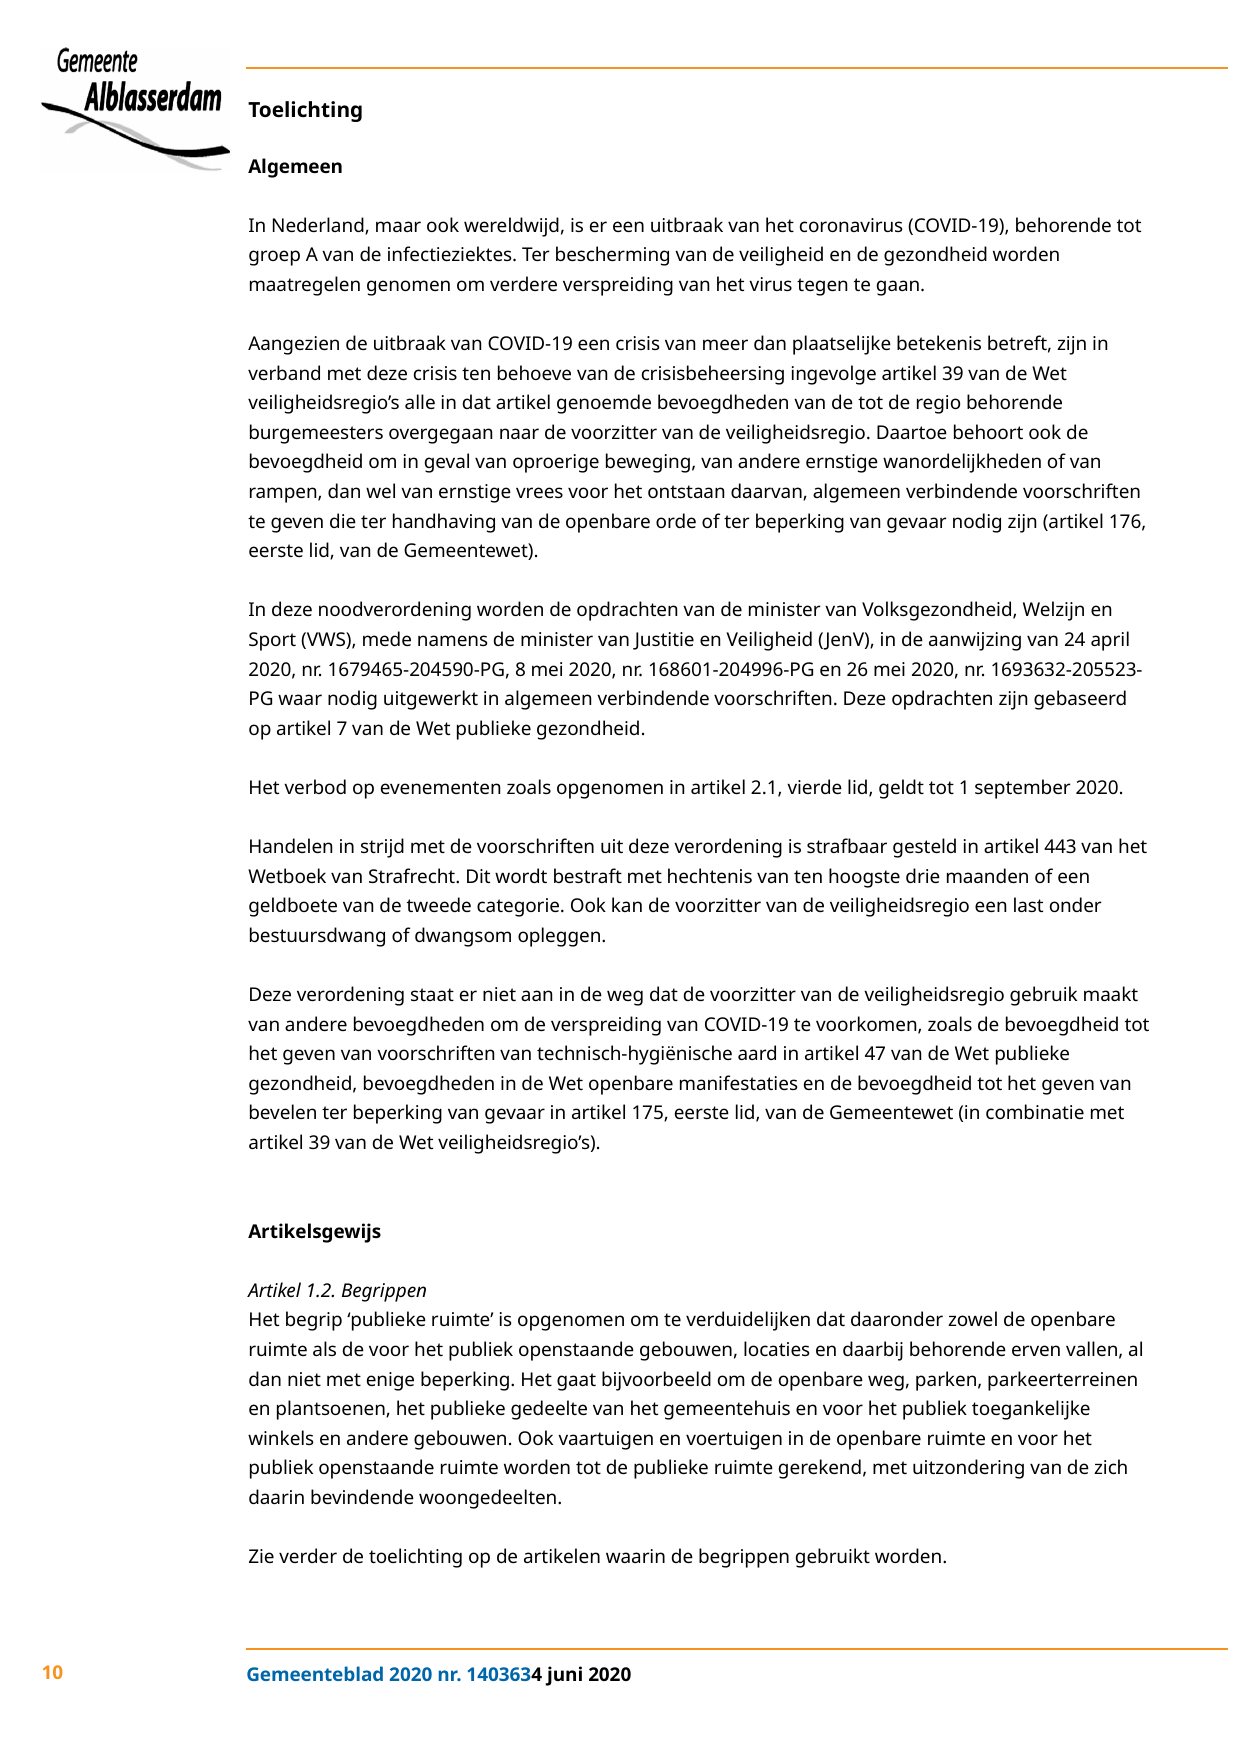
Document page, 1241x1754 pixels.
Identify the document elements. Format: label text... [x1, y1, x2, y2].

text Zie verder de toelichting op de artikelen waarin de begrippen gebruikt worden. [248, 1543, 1152, 1569]
text Het begrip ‘publieke ruimte’ is opgenomen om te verduidelijken dat daaronder zowel de openbare ruimte als de voor het publiek openstaande gebouwen, locaties en daarbij behorende erven vallen, al dan niet met enige beperking. Het gaat bijvoorbeeld om de openbare weg, parken, parkeerterreinen en plantsoenen, het publieke gedeelte van het gemeentehuis en voor het publiek toegankelijke winkels en andere gebouwen. Ook vaartuigen en voertuigen in de openbare ruimte en voor het publiek openstaande ruimte worden tot de publieke ruimte gerekend, met uitzondering van de zich daarin bevindende woongedeelten. [248, 1307, 1152, 1510]
text Toelichting [248, 95, 1152, 123]
text Aangezien de uitbraak van COVID-19 een crisis van meer dan plaatselijke betekenis betreft, zijn in verband met deze crisis ten behoeve van de crisisbeheersing ingevolge artikel 39 van de Wet veiligheidsregio’s alle in dat artikel genoemde bevoegdheden van de tot de regio behorende burgemeesters overgegaan naar de voorzitter van de veiligheidsregio. Daartoe behoort ook de bevoegdheid om in geval van oproerige beweging, van andere ernstige wanordelijkheden of van rampen, dan wel van ernstige vrees voor het ontstaan daarvan, algemeen verbindende voorschriften te geven die ter handhaving van de openbare orde of ter beperking van gevaar nodig zijn (artikel 176, eerste lid, van de Gemeentewet). [248, 330, 1152, 563]
picture [41, 47, 231, 172]
text Artikel 1.2. Begrippen [248, 1277, 1152, 1303]
text Handelen in strijd met de voorschriften uit deze verordening is strafbaar gesteld in artikel 443 van het Wetboek van Strafrecht. Dit wordt bestraft met hechtenis van ten hoogste drie maanden of een geldboete van de tweede categorie. Ook kan de voorzitter van de veiligheidsregio een last onder bestuursdwang of dwangsom opleggen. [248, 833, 1152, 948]
text Het verbod op evenementen zoals opgenomen in artikel 2.1, vierde lid, geldt tot 1 september 2020. [248, 774, 1152, 800]
text Deze verordening staat er niet aan in de weg dat de voorzitter van de veiligheidsregio gebruik maakt van andere bevoegdheden om de verspreiding van COVID-19 te voorkomen, zoals de bevoegdheid tot het geven van voorschriften van technisch-hygiënische aard in artikel 47 van de Wet publieke gezondheid, bevoegdheden in de Wet openbare manifestaties en de bevoegdheid tot het geven van bevelen ter beperking van gevaar in artikel 175, eerste lid, van de Gemeentewet (in combinatie met artikel 39 van de Wet veiligheidsregio’s). [248, 981, 1152, 1155]
text Artikelsgewijs [248, 1218, 1152, 1244]
text In deze noodverordening worden de opdrachten van de minister van Volksgezondheid, Welzijn en Sport (VWS), mede namens de minister van Justitie en Veiligheid (JenV), in de aanwijzing van 24 april 2020, nr. 1679465-204590-PG, 8 mei 2020, nr. 168601-204996-PG en 26 mei 2020, nr. 1693632-205523-PG waar nodig uitgewerkt in algemeen verbindende voorschriften. Deze opdrachten zijn gebaseerd op artikel 7 van de Wet publieke gezondheid. [248, 597, 1152, 741]
text Algemeen [248, 153, 1152, 179]
text In Nederland, maar ook wereldwijd, is er een uitbraak van het coronavirus (COVID-19), behorende tot groep A van de infectieziektes. Ter bescherming van de veiligheid en de gezondheid worden maatregelen genomen om verdere verspreiding van het virus tegen te gaan. [248, 212, 1152, 297]
